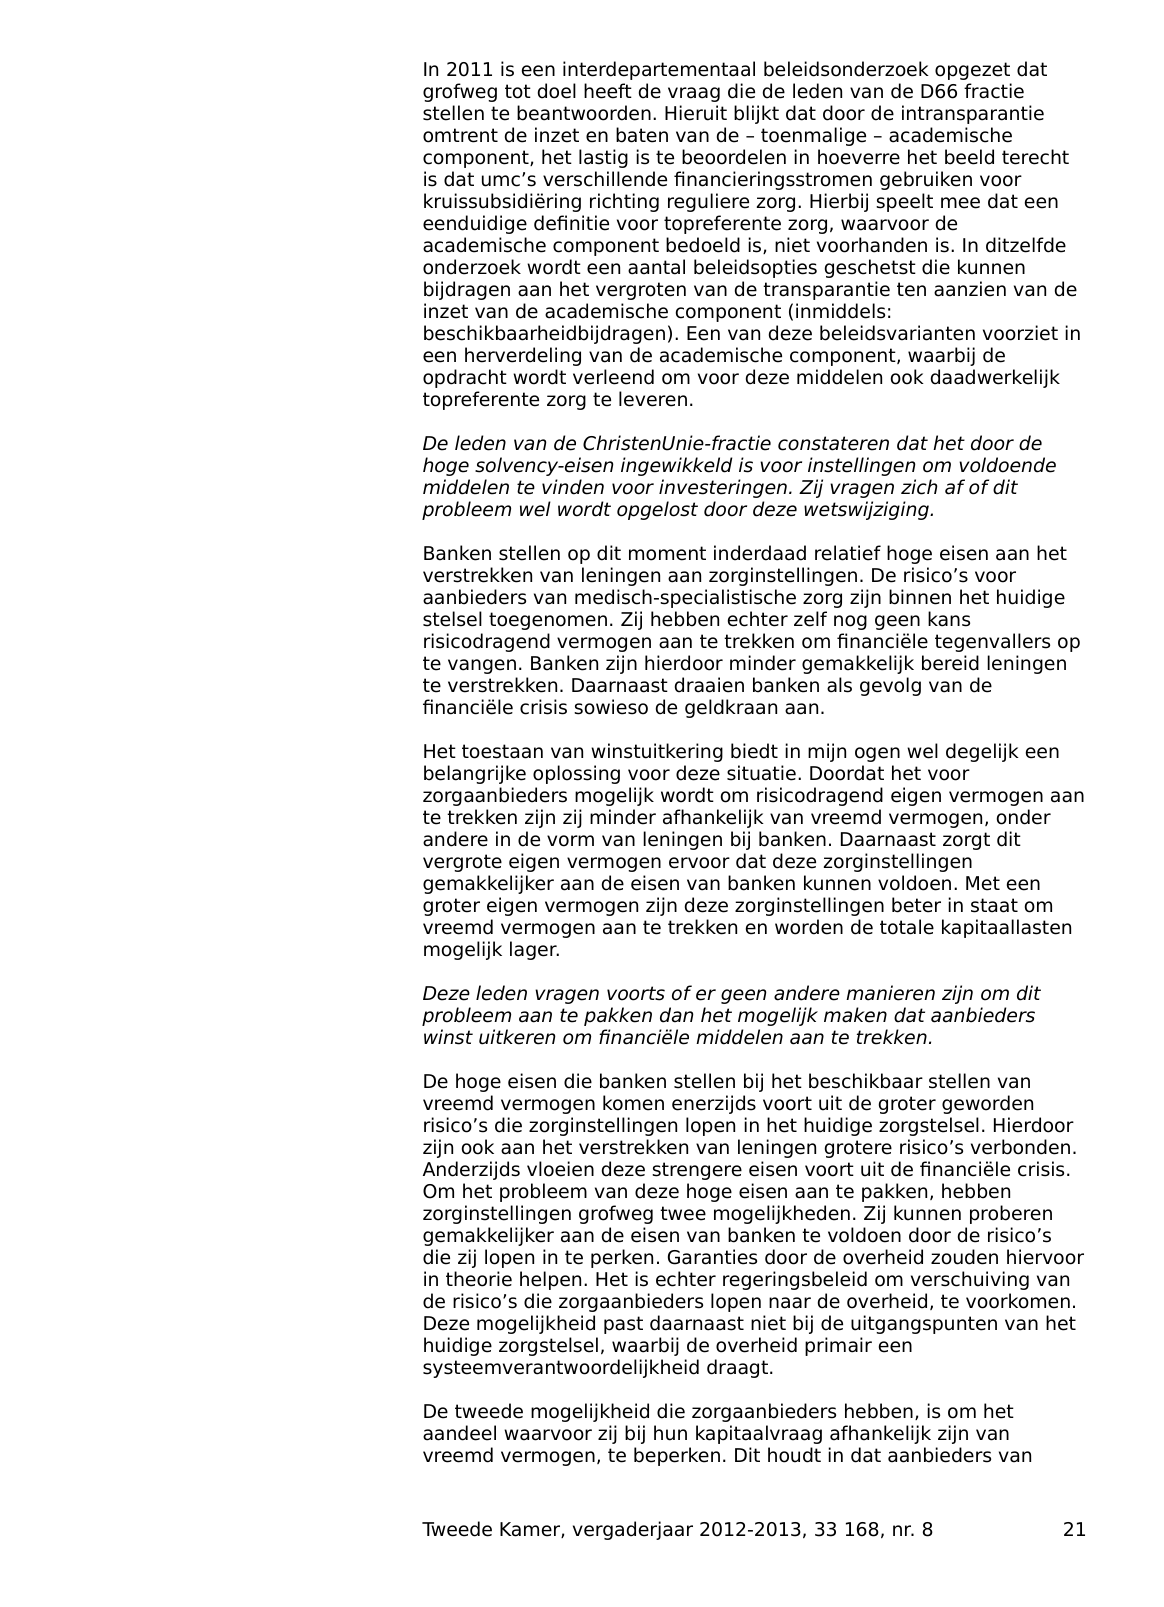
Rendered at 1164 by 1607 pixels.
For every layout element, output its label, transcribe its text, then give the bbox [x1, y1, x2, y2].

text In 2011 is een interdepartementaal beleidsonderzoek opgezet dat grofweg tot doel heeft de vraag die de leden van de D66 fractie stellen te beantwoorden. Hieruit blijkt dat door de intransparantie omtrent de inzet en baten van de – toenmalige – academische component, het lastig is te beoordelen in hoeverre het beeld terecht is dat umc’s verschillende financieringsstromen gebruiken voor kruissubsidiëring richting reguliere zorg. Hierbij speelt mee dat een eenduidige definitie voor topreferente zorg, waarvoor de academische component bedoeld is, niet voorhanden is. In ditzelfde onderzoek wordt een aantal beleidsopties geschetst die kunnen bijdragen aan het vergroten van de transparantie ten aanzien van de inzet van de academische component (inmiddels: beschikbaarheidbijdragen). Een van deze beleidsvarianten voorziet in een herverdeling van de academische component, waarbij de opdracht wordt verleend om voor deze middelen ook daadwerkelijk topreferente zorg te leveren. [422, 59, 1087, 411]
text Het toestaan van winstuitkering biedt in mijn ogen wel degelijk een belangrijke oplossing voor deze situatie. Doordat het voor zorgaanbieders mogelijk wordt om risicodragend eigen vermogen aan te trekken zijn zij minder afhankelijk van vreemd vermogen, onder andere in de vorm van leningen bij banken. Daarnaast zorgt dit vergrote eigen vermogen ervoor dat deze zorginstellingen gemakkelijker aan de eisen van banken kunnen voldoen. Met een groter eigen vermogen zijn deze zorginstellingen beter in staat om vreemd vermogen aan te trekken en worden de totale kapitaallasten mogelijk lager. [422, 741, 1087, 961]
text Banken stellen op dit moment inderdaad relatief hoge eisen aan het verstrekken van leningen aan zorginstellingen. De risico’s voor aanbieders van medisch-specialistische zorg zijn binnen het huidige stelsel toegenomen. Zij hebben echter zelf nog geen kans risicodragend vermogen aan te trekken om financiële tegenvallers op te vangen. Banken zijn hierdoor minder gemakkelijk bereid leningen te verstrekken. Daarnaast draaien banken als gevolg van de financiële crisis sowieso de geldkraan aan. [422, 543, 1087, 719]
text De tweede mogelijkheid die zorgaanbieders hebben, is om het aandeel waarvoor zij bij hun kapitaalvraag afhankelijk zijn van vreemd vermogen, te beperken. Dit houdt in dat aanbieders van [422, 1401, 1087, 1467]
text De hoge eisen die banken stellen bij het beschikbaar stellen van vreemd vermogen komen enerzijds voort uit de groter geworden risico’s die zorginstellingen lopen in het huidige zorgstelsel. Hierdoor zijn ook aan het verstrekken van leningen grotere risico’s verbonden. Anderzijds vloeien deze strengere eisen voort uit de financiële crisis. Om het probleem van deze hoge eisen aan te pakken, hebben zorginstellingen grofweg twee mogelijkheden. Zij kunnen proberen gemakkelijker aan de eisen van banken te voldoen door de risico’s die zij lopen in te perken. Garanties door de overheid zouden hiervoor in theorie helpen. Het is echter regeringsbeleid om verschuiving van de risico’s die zorgaanbieders lopen naar de overheid, te voorkomen. Deze mogelijkheid past daarnaast niet bij de uitgangspunten van het huidige zorgstelsel, waarbij de overheid primair een systeemverantwoordelijkheid draagt. [422, 1071, 1087, 1379]
text Deze leden vragen voorts of er geen andere manieren zijn om dit probleem aan te pakken dan het mogelijk maken dat aanbieders winst uitkeren om financiële middelen aan te trekken. [422, 983, 1087, 1049]
text De leden van de ChristenUnie-fractie constateren dat het door de hoge solvency-eisen ingewikkeld is voor instellingen om voldoende middelen te vinden voor investeringen. Zij vragen zich af of dit probleem wel wordt opgelost door deze wetswijziging. [422, 433, 1087, 521]
